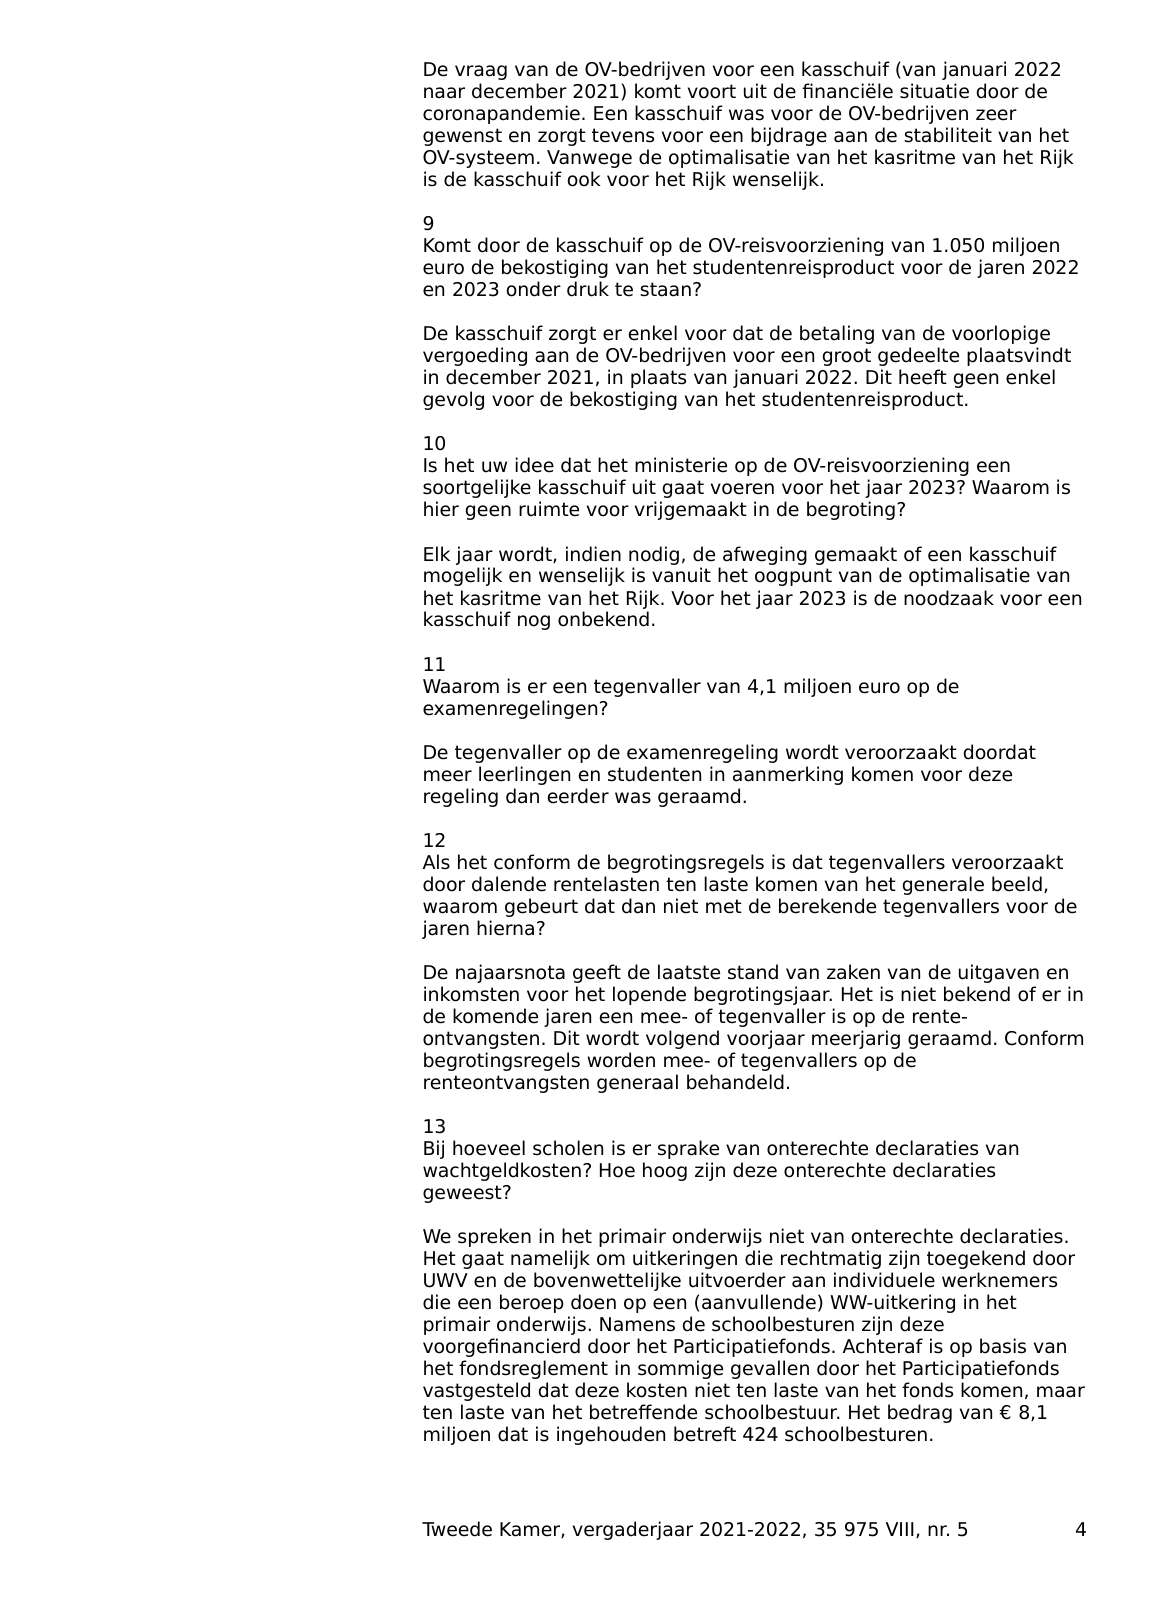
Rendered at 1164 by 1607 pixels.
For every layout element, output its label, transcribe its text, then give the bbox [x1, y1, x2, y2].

text We spreken in het primair onderwijs niet van onterechte declaraties. Het gaat namelijk om uitkeringen die rechtmatig zijn toegekend door UWV en de bovenwettelijke uitvoerder aan individuele werknemers die een beroep doen op een (aanvullende) WW-uitkering in het primair onderwijs. Namens de schoolbesturen zijn deze voorgefinancierd door het Participatiefonds. Achteraf is op basis van het fondsreglement in sommige gevallen door het Participatiefonds vastgesteld dat deze kosten niet ten laste van het fonds komen, maar ten laste van het betreffende schoolbestuur. Het bedrag van € 8,1 miljoen dat is ingehouden betreft 424 schoolbesturen. [422, 1226, 1087, 1446]
text 10 [422, 433, 1087, 455]
text 11 [422, 653, 1087, 676]
text 13 [422, 1116, 1087, 1138]
text Bij hoeveel scholen is er sprake van onterechte declaraties van wachtgeldkosten? Hoe hoog zijn deze onterechte declaraties geweest? [422, 1138, 1087, 1204]
text 9 [422, 213, 1087, 235]
text 12 [422, 830, 1087, 852]
text Elk jaar wordt, indien nodig, de afweging gemaakt of een kasschuif mogelijk en wenselijk is vanuit het oogpunt van de optimalisatie van het kasritme van het Rijk. Voor het jaar 2023 is de noodzaak voor een kasschuif nog onbekend. [422, 543, 1087, 631]
text Als het conform de begrotingsregels is dat tegenvallers veroorzaakt door dalende rentelasten ten laste komen van het generale beeld, waarom gebeurt dat dan niet met de berekende tegenvallers voor de jaren hierna? [422, 852, 1087, 940]
text De tegenvaller op de examenregeling wordt veroorzaakt doordat meer leerlingen en studenten in aanmerking komen voor deze regeling dan eerder was geraamd. [422, 742, 1087, 808]
text Is het uw idee dat het ministerie op de OV-reisvoorziening een soortgelijke kasschuif uit gaat voeren voor het jaar 2023? Waarom is hier geen ruimte voor vrijgemaakt in de begroting? [422, 455, 1087, 521]
text De vraag van de OV-bedrijven voor een kasschuif (van januari 2022 naar december 2021) komt voort uit de financiële situatie door de coronapandemie. Een kasschuif was voor de OV-bedrijven zeer gewenst en zorgt tevens voor een bijdrage aan de stabiliteit van het OV-systeem. Vanwege de optimalisatie van het kasritme van het Rijk is de kasschuif ook voor het Rijk wenselijk. [422, 59, 1087, 191]
text Waarom is er een tegenvaller van 4,1 miljoen euro op de examenregelingen? [422, 676, 1087, 719]
text De kasschuif zorgt er enkel voor dat de betaling van de voorlopige vergoeding aan de OV-bedrijven voor een groot gedeelte plaatsvindt in december 2021, in plaats van januari 2022. Dit heeft geen enkel gevolg voor de bekostiging van het studentenreisproduct. [422, 323, 1087, 411]
text De najaarsnota geeft de laatste stand van zaken van de uitgaven en inkomsten voor het lopende begrotingsjaar. Het is niet bekend of er in de komende jaren een mee- of tegenvaller is op de rente-ontvangsten. Dit wordt volgend voorjaar meerjarig geraamd. Conform begrotingsregels worden mee- of tegenvallers op de renteontvangsten generaal behandeld. [422, 962, 1087, 1094]
text Komt door de kasschuif op de OV-reisvoorziening van 1.050 miljoen euro de bekostiging van het studentenreisproduct voor de jaren 2022 en 2023 onder druk te staan? [422, 235, 1087, 301]
